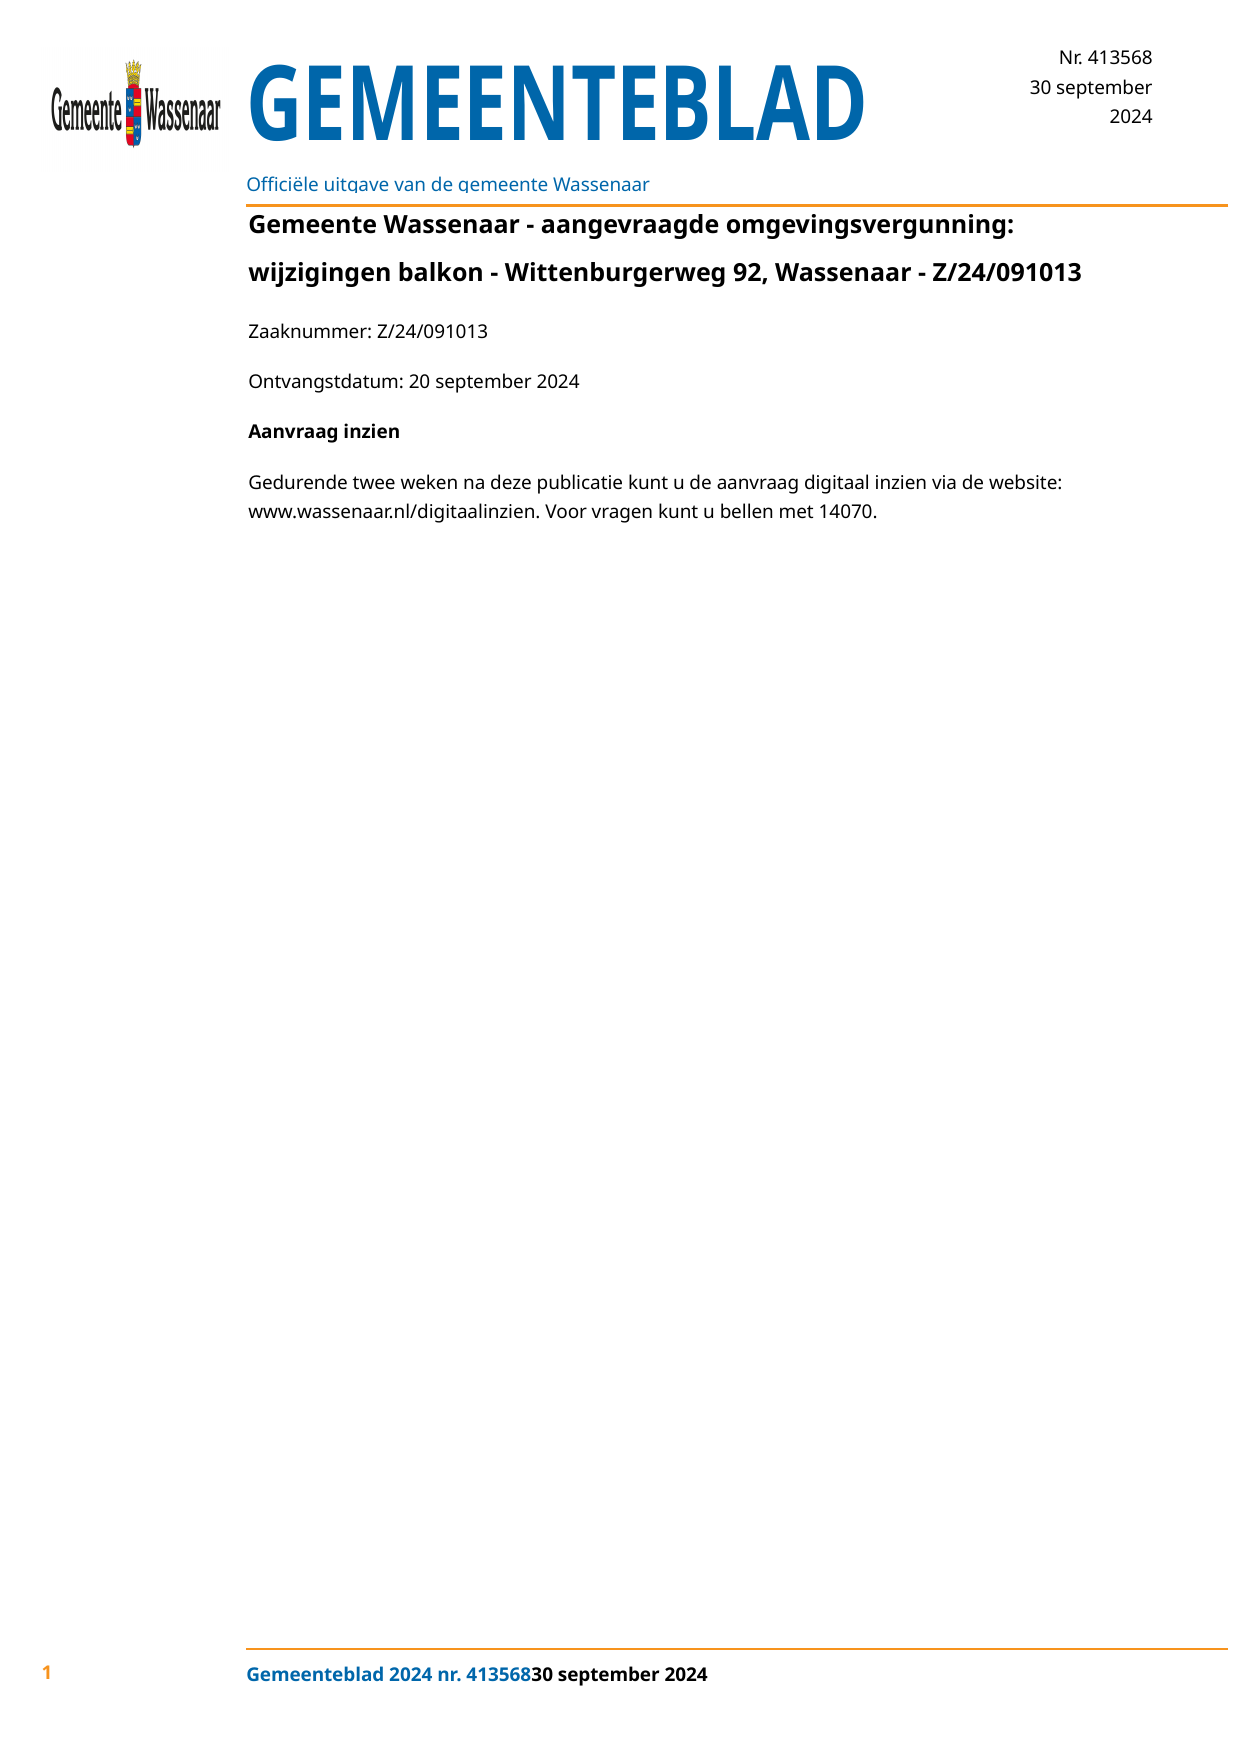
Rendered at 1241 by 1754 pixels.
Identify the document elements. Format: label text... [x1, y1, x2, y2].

text Ontvangstdatum: 20 september 2024 [248, 368, 1152, 394]
text Aanvraag inzien [248, 419, 1152, 444]
text Zaaknummer: Z/24/091013 [248, 318, 1152, 344]
picture [41, 47, 231, 172]
text Gedurende twee weken na deze publicatie kunt u de aanvraag digitaal inzien via de website: www.wassenaar.nl/digitaalinzien. Voor vragen kunt u bellen met 14070. [248, 469, 1152, 524]
text Gemeente Wassenaar - aangevraagde omgevingsvergunning: wijzigingen balkon - Wittenburgerweg 92, Wassenaar - Z/24/091013 [248, 207, 1152, 288]
